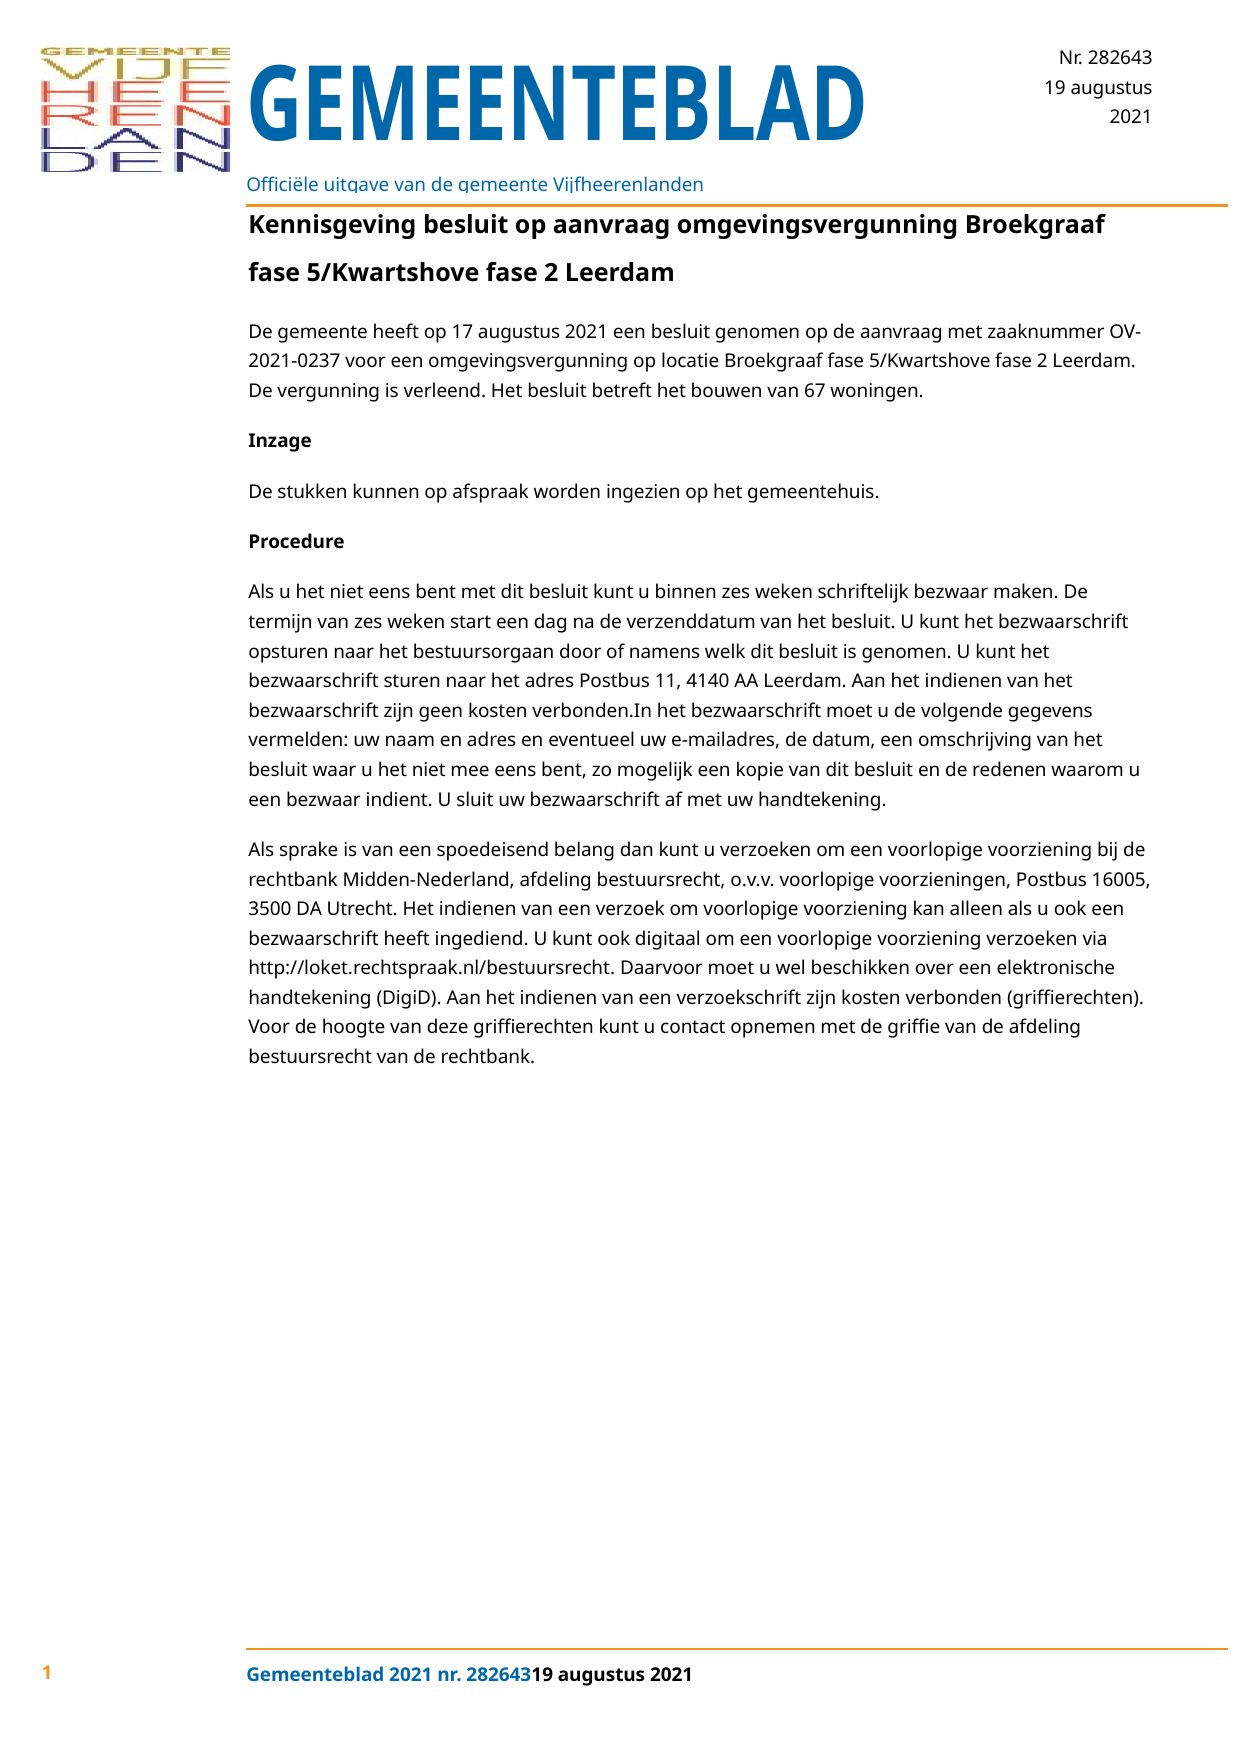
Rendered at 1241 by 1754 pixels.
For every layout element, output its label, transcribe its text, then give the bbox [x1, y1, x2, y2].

text Als u het niet eens bent met dit besluit kunt u binnen zes weken schriftelijk bezwaar maken. De termijn van zes weken start een dag na de verzenddatum van het besluit. U kunt het bezwaarschrift opsturen naar het bestuursorgaan door of namens welk dit besluit is genomen. U kunt het bezwaarschrift sturen naar het adres Postbus 11, 4140 AA Leerdam. Aan het indienen van het bezwaarschrift zijn geen kosten verbonden.In het bezwaarschrift moet u de volgende gegevens vermelden: uw naam en adres en eventueel uw e-mailadres, de datum, een omschrijving van het besluit waar u het niet mee eens bent, zo mogelijk een kopie van dit besluit en de redenen waarom u een bezwaar indient. U sluit uw bezwaarschrift af met uw handtekening. [248, 579, 1152, 812]
text Kennisgeving besluit op aanvraag omgevingsvergunning Broekgraaf fase 5/Kwartshove fase 2 Leerdam [248, 207, 1152, 288]
picture [41, 47, 231, 172]
text Procedure [248, 528, 1152, 554]
text Als sprake is van een spoedeisend belang dan kunt u verzoeken om een voorlopige voorziening bij de rechtbank Midden-Nederland, afdeling bestuursrecht, o.v.v. voorlopige voorzieningen, Postbus 16005, 3500 DA Utrecht. Het indienen van een verzoek om voorlopige voorziening kan alleen als u ook een bezwaarschrift heeft ingediend. U kunt ook digitaal om een voorlopige voorziening verzoeken via http://loket.rechtspraak.nl/bestuursrecht. Daarvoor moet u wel beschikken over een elektronische handtekening (DigiD). Aan het indienen van een verzoekschrift zijn kosten verbonden (griffierechten). Voor de hoogte van deze griffierechten kunt u contact opnemen met de griffie van de afdeling bestuursrecht van de rechtbank. [248, 836, 1152, 1069]
text De gemeente heeft op 17 augustus 2021 een besluit genomen op de aanvraag met zaaknummer OV-2021-0237 voor een omgevingsvergunning op locatie Broekgraaf fase 5/Kwartshove fase 2 Leerdam. De vergunning is verleend. Het besluit betreft het bouwen van 67 woningen. [248, 318, 1152, 403]
text De stukken kunnen op afspraak worden ingezien op het gemeentehuis. [248, 478, 1152, 504]
text Inzage [248, 427, 1152, 453]
